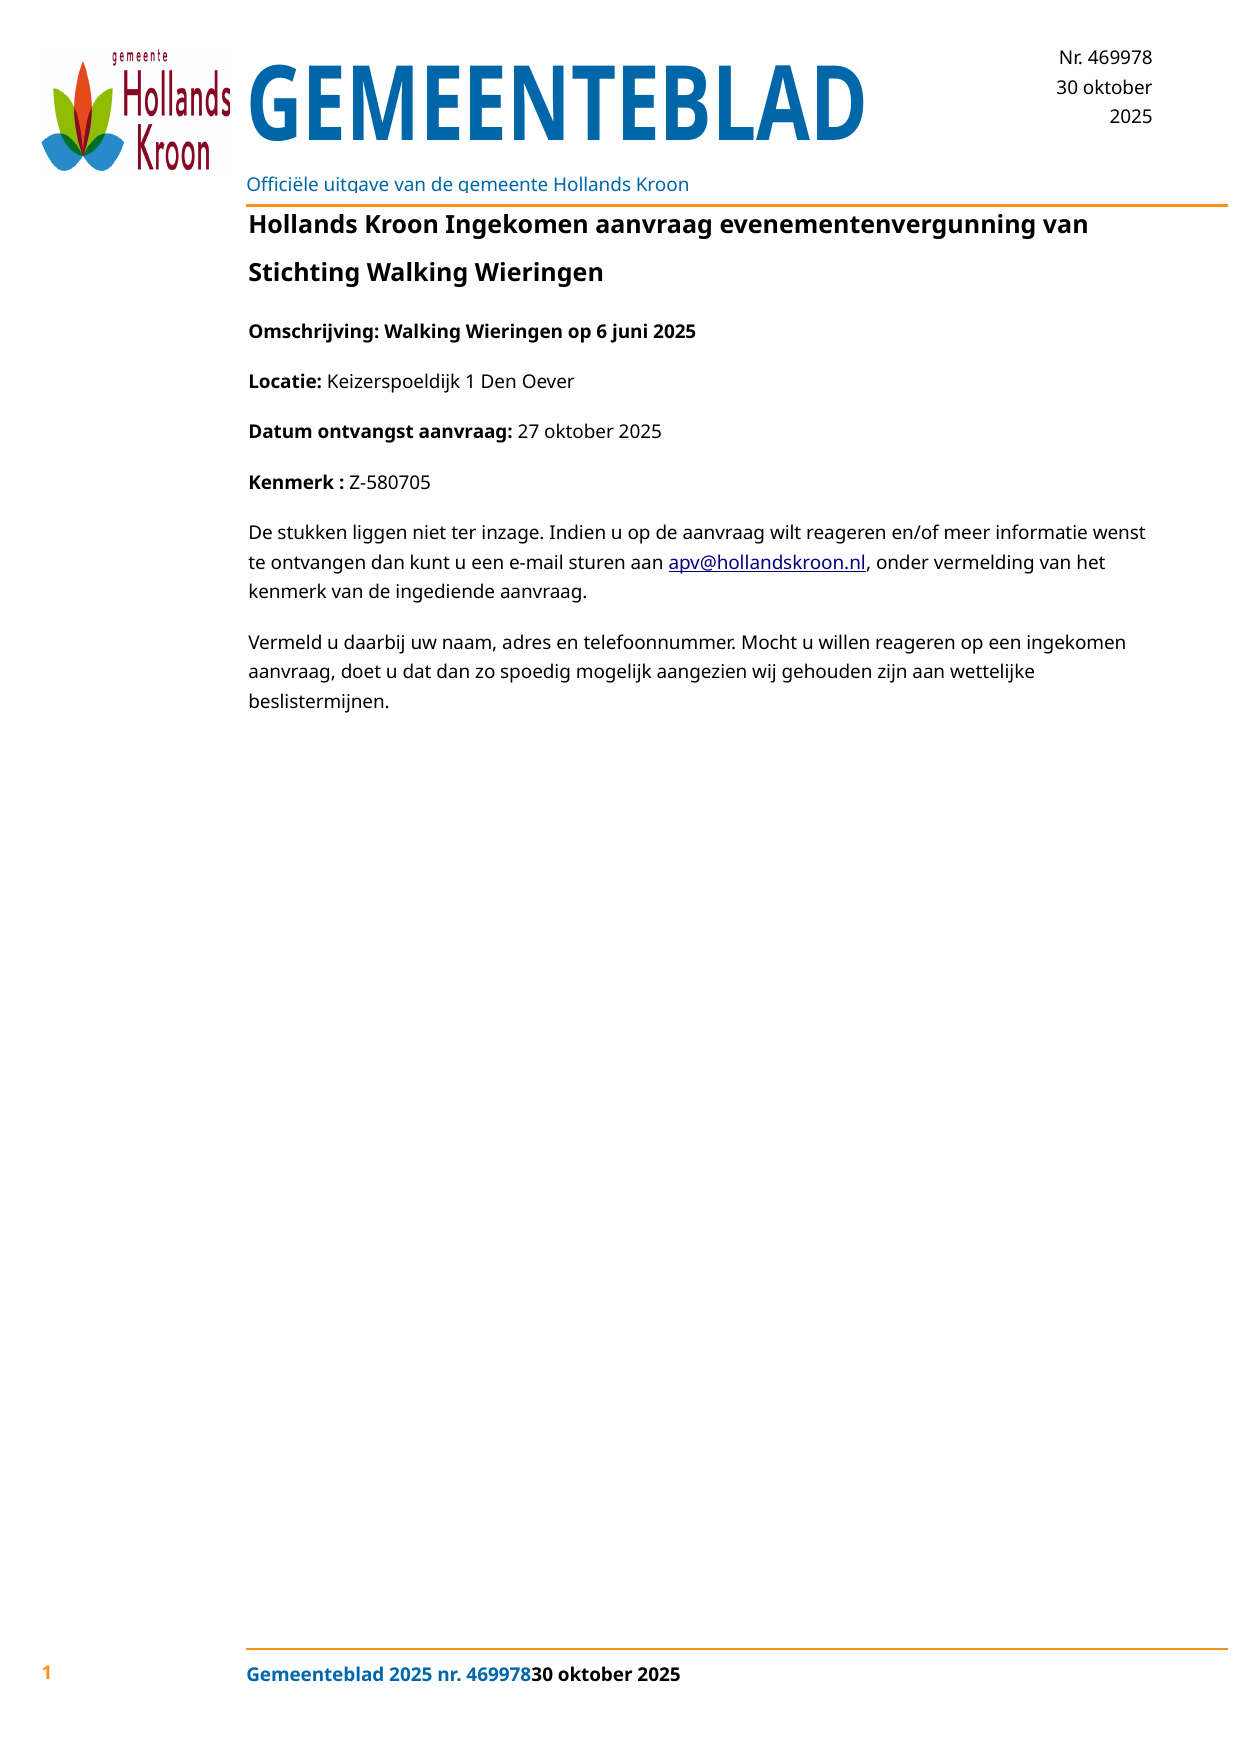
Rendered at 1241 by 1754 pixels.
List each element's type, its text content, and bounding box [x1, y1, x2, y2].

picture [41, 47, 231, 172]
text Locatie: Keizerspoeldijk 1 Den Oever [248, 368, 1152, 394]
text De stukken liggen niet ter inzage. Indien u op de aanvraag wilt reageren en/of meer informatie wenst te ontvangen dan kunt u een e-mail sturen aan apv@hollandskroon.nl, onder vermelding van het kenmerk van de ingediende aanvraag. [248, 519, 1152, 604]
text Hollands Kroon Ingekomen aanvraag evenementenvergunning van Stichting Walking Wieringen [248, 207, 1152, 288]
text Datum ontvangst aanvraag: 27 oktober 2025 [248, 419, 1152, 444]
text Omschrijving: Walking Wieringen op 6 juni 2025 [248, 318, 1152, 344]
text Vermeld u daarbij uw naam, adres en telefoonnummer. Mocht u willen reageren op een ingekomen aanvraag, doet u dat dan zo spoedig mogelijk aangezien wij gehouden zijn aan wettelijke beslistermijnen. [248, 629, 1152, 714]
text Kenmerk : Z-580705 [248, 469, 1152, 495]
